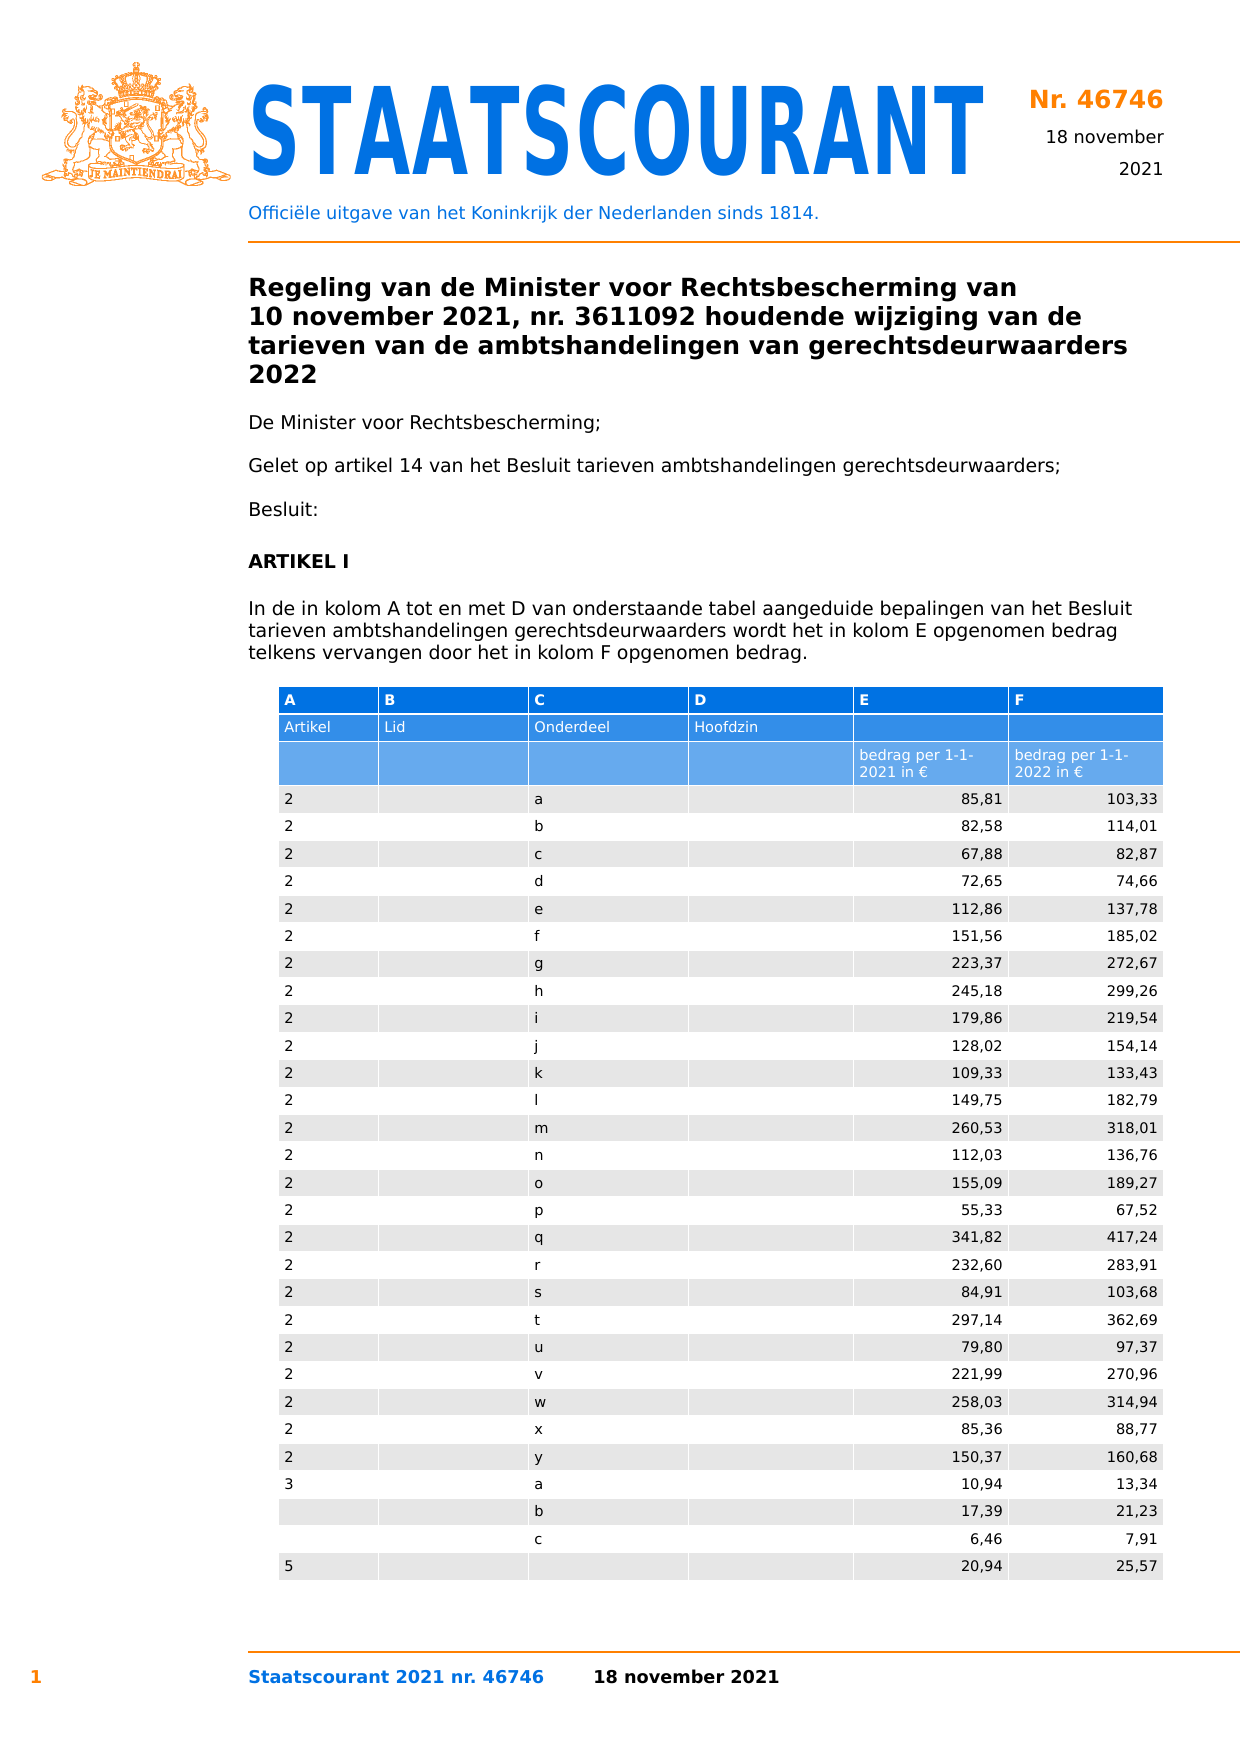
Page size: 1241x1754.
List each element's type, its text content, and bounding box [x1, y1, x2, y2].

table_cell 2 [279, 1115, 378, 1141]
table_cell 270,96 [1009, 1362, 1163, 1388]
table_cell 2 [279, 896, 378, 922]
table_cell 151,56 [854, 923, 1008, 949]
table_cell 341,82 [854, 1225, 1008, 1251]
table_cell 297,14 [854, 1307, 1008, 1333]
table_cell [379, 1033, 528, 1059]
table_cell 260,53 [854, 1115, 1008, 1141]
table_cell j [529, 1033, 688, 1059]
table_cell 67,52 [1009, 1197, 1163, 1223]
table_cell [379, 1060, 528, 1087]
table_cell 189,27 [1009, 1170, 1163, 1196]
table_cell [379, 951, 528, 977]
table_cell [689, 869, 853, 895]
table_cell [689, 1060, 853, 1087]
table_cell 7,91 [1009, 1526, 1163, 1552]
table_cell [689, 1197, 853, 1223]
table_cell Onderdeel [529, 715, 688, 741]
table_cell Artikel [279, 715, 378, 741]
table_cell k [529, 1060, 688, 1087]
table_cell [379, 1005, 528, 1032]
table_cell [379, 1526, 528, 1552]
table_cell 5 [279, 1553, 378, 1580]
table_cell p [529, 1197, 688, 1223]
table_cell x [529, 1416, 688, 1443]
table_cell q [529, 1225, 688, 1251]
table_cell 417,24 [1009, 1225, 1163, 1251]
table_cell 219,54 [1009, 1005, 1163, 1032]
table_cell [279, 742, 378, 785]
table_cell [854, 715, 1008, 741]
table_cell [379, 978, 528, 1004]
table_cell [379, 742, 528, 785]
table_cell [379, 1115, 528, 1141]
table_cell 154,14 [1009, 1033, 1163, 1059]
table_cell 136,76 [1009, 1143, 1163, 1169]
table_cell [689, 1416, 853, 1443]
table_cell 2 [279, 978, 378, 1004]
table_cell d [529, 869, 688, 895]
table_cell [689, 841, 853, 867]
table_cell 182,79 [1009, 1088, 1163, 1114]
table_cell [379, 1279, 528, 1306]
table_cell 2 [279, 923, 378, 949]
table_cell 112,86 [854, 896, 1008, 922]
table_cell [279, 1499, 378, 1525]
table_cell [379, 923, 528, 949]
table_cell [689, 1389, 853, 1415]
table_cell 150,37 [854, 1444, 1008, 1470]
table_cell 2 [279, 1362, 378, 1388]
table_cell 2 [279, 1088, 378, 1114]
table_cell [379, 869, 528, 895]
table_cell 2 [279, 1005, 378, 1032]
table_cell 25,57 [1009, 1553, 1163, 1580]
table_cell 84,91 [854, 1279, 1008, 1306]
table_cell [379, 786, 528, 813]
table_cell 258,03 [854, 1389, 1008, 1415]
table_cell b [529, 814, 688, 840]
table_cell [689, 1362, 853, 1388]
table_cell 133,43 [1009, 1060, 1163, 1087]
table_cell 85,36 [854, 1416, 1008, 1443]
table_cell [379, 1197, 528, 1223]
table_cell 21,23 [1009, 1499, 1163, 1525]
table_cell a [529, 1471, 688, 1497]
table_cell 85,81 [854, 786, 1008, 813]
table_cell e [529, 896, 688, 922]
table_cell [689, 1088, 853, 1114]
table_cell 128,02 [854, 1033, 1008, 1059]
subtitle Regeling van de Minister voor Rechtsbescherming van 10 november 2021, nr. 3611092 houdende wijziging van de tarieven van de ambtshandelingen van gerechtsdeurwaarders 2022 [248, 273, 1163, 390]
table_cell m [529, 1115, 688, 1141]
table_cell 82,58 [854, 814, 1008, 840]
table_cell f [529, 923, 688, 949]
table_cell [689, 1252, 853, 1278]
text De Minister voor Rechtsbescherming; [248, 412, 1163, 433]
table_cell [379, 896, 528, 922]
table_cell o [529, 1170, 688, 1196]
table_cell h [529, 978, 688, 1004]
table_cell 72,65 [854, 869, 1008, 895]
table_cell [689, 1170, 853, 1196]
table_cell [379, 1444, 528, 1470]
table_cell 2021 [998, 153, 1240, 203]
table_cell [279, 1526, 378, 1552]
table_cell 112,03 [854, 1143, 1008, 1169]
text Besluit: [248, 499, 1163, 521]
table_cell 6,46 [854, 1526, 1008, 1552]
table_cell 2 [279, 1225, 378, 1251]
table_cell v [529, 1362, 688, 1388]
table_header Nr. 46746 [998, 62, 1240, 121]
table_cell 283,91 [1009, 1252, 1163, 1278]
table_header C [529, 687, 688, 713]
table_cell b [529, 1499, 688, 1525]
table_cell i [529, 1005, 688, 1032]
picture [41, 62, 231, 186]
table_cell [379, 814, 528, 840]
table_cell [689, 1005, 853, 1032]
table_cell 103,33 [1009, 786, 1163, 813]
table_cell 223,37 [854, 951, 1008, 977]
table_header B [379, 687, 528, 713]
table_cell 318,01 [1009, 1115, 1163, 1141]
table_cell [379, 841, 528, 867]
table_cell [379, 1252, 528, 1278]
table_cell 299,26 [1009, 978, 1163, 1004]
table_cell 2 [279, 1143, 378, 1169]
table_cell g [529, 951, 688, 977]
table_cell r [529, 1252, 688, 1278]
table_cell 245,18 [854, 978, 1008, 1004]
table_cell 160,68 [1009, 1444, 1163, 1470]
table_cell [379, 1225, 528, 1251]
table_cell 2 [279, 1416, 378, 1443]
table_cell 232,60 [854, 1252, 1008, 1278]
table_cell [689, 1553, 853, 1580]
table_cell [379, 1088, 528, 1114]
table_cell 67,88 [854, 841, 1008, 867]
table_cell [379, 1389, 528, 1415]
table_header A [279, 687, 378, 713]
table_cell [379, 1143, 528, 1169]
text Gelet op artikel 14 van het Besluit tarieven ambtshandelingen gerechtsdeurwaarders; [248, 455, 1163, 477]
table_cell 18 november [998, 121, 1240, 153]
table_cell 155,09 [854, 1170, 1008, 1196]
table_header F [1009, 687, 1163, 713]
table_cell 2 [279, 1444, 378, 1470]
table_cell [379, 1499, 528, 1525]
table_cell 79,80 [854, 1334, 1008, 1361]
table_cell 2 [279, 1279, 378, 1306]
table_cell 2 [279, 786, 378, 813]
table_cell [689, 814, 853, 840]
table_cell 221,99 [854, 1362, 1008, 1388]
table_cell [689, 1033, 853, 1059]
table_cell l [529, 1088, 688, 1114]
table_cell 17,39 [854, 1499, 1008, 1525]
table_cell 103,68 [1009, 1279, 1163, 1306]
table_cell [689, 1334, 853, 1361]
table_cell [689, 1115, 853, 1141]
table_cell n [529, 1143, 688, 1169]
table_cell Lid [379, 715, 528, 741]
table_cell [379, 1471, 528, 1497]
table_cell y [529, 1444, 688, 1470]
table_cell 2 [279, 869, 378, 895]
table_cell 3 [279, 1471, 378, 1497]
table_cell [689, 1471, 853, 1497]
table_cell s [529, 1279, 688, 1306]
table_cell 88,77 [1009, 1416, 1163, 1443]
table_cell 109,33 [854, 1060, 1008, 1087]
table_cell [689, 1307, 853, 1333]
table_cell c [529, 1526, 688, 1552]
table_cell [379, 1334, 528, 1361]
table_cell c [529, 841, 688, 867]
table_cell 2 [279, 841, 378, 867]
table_cell 2 [279, 814, 378, 840]
table_cell 2 [279, 1197, 378, 1223]
table_cell 82,87 [1009, 841, 1163, 867]
subtitle ARTIKEL I [248, 551, 1163, 573]
table_cell [379, 1307, 528, 1333]
table_cell 2 [279, 1252, 378, 1278]
table_cell Hoofdzin [689, 715, 853, 741]
table_cell [379, 1362, 528, 1388]
table_cell bedrag per 1-1-2021 in € [854, 742, 1008, 785]
table_header [25, 62, 248, 241]
table_cell [689, 923, 853, 949]
table_cell Officiële uitgave van het Koninkrijk der Nederlanden sinds 1814. [248, 203, 1240, 241]
table_cell [689, 978, 853, 1004]
table_cell w [529, 1389, 688, 1415]
table_cell 97,37 [1009, 1334, 1163, 1361]
table_cell 2 [279, 1389, 378, 1415]
table_header E [854, 687, 1008, 713]
table_cell [689, 786, 853, 813]
table_cell [689, 1143, 853, 1169]
table_cell 55,33 [854, 1197, 1008, 1223]
table_cell [689, 1499, 853, 1525]
table_cell [1009, 715, 1163, 741]
table_cell [689, 1526, 853, 1552]
table_cell t [529, 1307, 688, 1333]
table_cell [529, 742, 688, 785]
table_cell 314,94 [1009, 1389, 1163, 1415]
table_cell 362,69 [1009, 1307, 1163, 1333]
table_cell 2 [279, 1307, 378, 1333]
table_cell bedrag per 1-1-2022 in € [1009, 742, 1163, 785]
table_cell 2 [279, 1170, 378, 1196]
table_header STAATSCOURANT [248, 62, 998, 203]
table_cell [689, 896, 853, 922]
table_cell 2 [279, 1033, 378, 1059]
table_cell [689, 1444, 853, 1470]
table_cell [379, 1553, 528, 1580]
table_cell 10,94 [854, 1471, 1008, 1497]
text In de in kolom A tot en met D van onderstaande tabel aangeduide bepalingen van het Besluit tarieven ambtshandelingen gerechtsdeurwaarders wordt het in kolom E opgenomen bedrag telkens vervangen door het in kolom F opgenomen bedrag. [248, 598, 1163, 664]
table_cell 13,34 [1009, 1471, 1163, 1497]
table_cell 2 [279, 951, 378, 977]
table_cell [379, 1170, 528, 1196]
table_cell 20,94 [854, 1553, 1008, 1580]
table_cell 137,78 [1009, 896, 1163, 922]
table_cell [379, 1416, 528, 1443]
table_cell 179,86 [854, 1005, 1008, 1032]
table_cell 272,67 [1009, 951, 1163, 977]
table_cell [689, 1225, 853, 1251]
table_cell 2 [279, 1060, 378, 1087]
table_cell [689, 951, 853, 977]
table_cell a [529, 786, 688, 813]
table_cell 2 [279, 1334, 378, 1361]
table_cell 185,02 [1009, 923, 1163, 949]
table_cell 149,75 [854, 1088, 1008, 1114]
table_cell u [529, 1334, 688, 1361]
table_cell [689, 742, 853, 785]
table_cell [689, 1279, 853, 1306]
table_cell 114,01 [1009, 814, 1163, 840]
table_header D [689, 687, 853, 713]
table_cell [529, 1553, 688, 1580]
table_cell 74,66 [1009, 869, 1163, 895]
